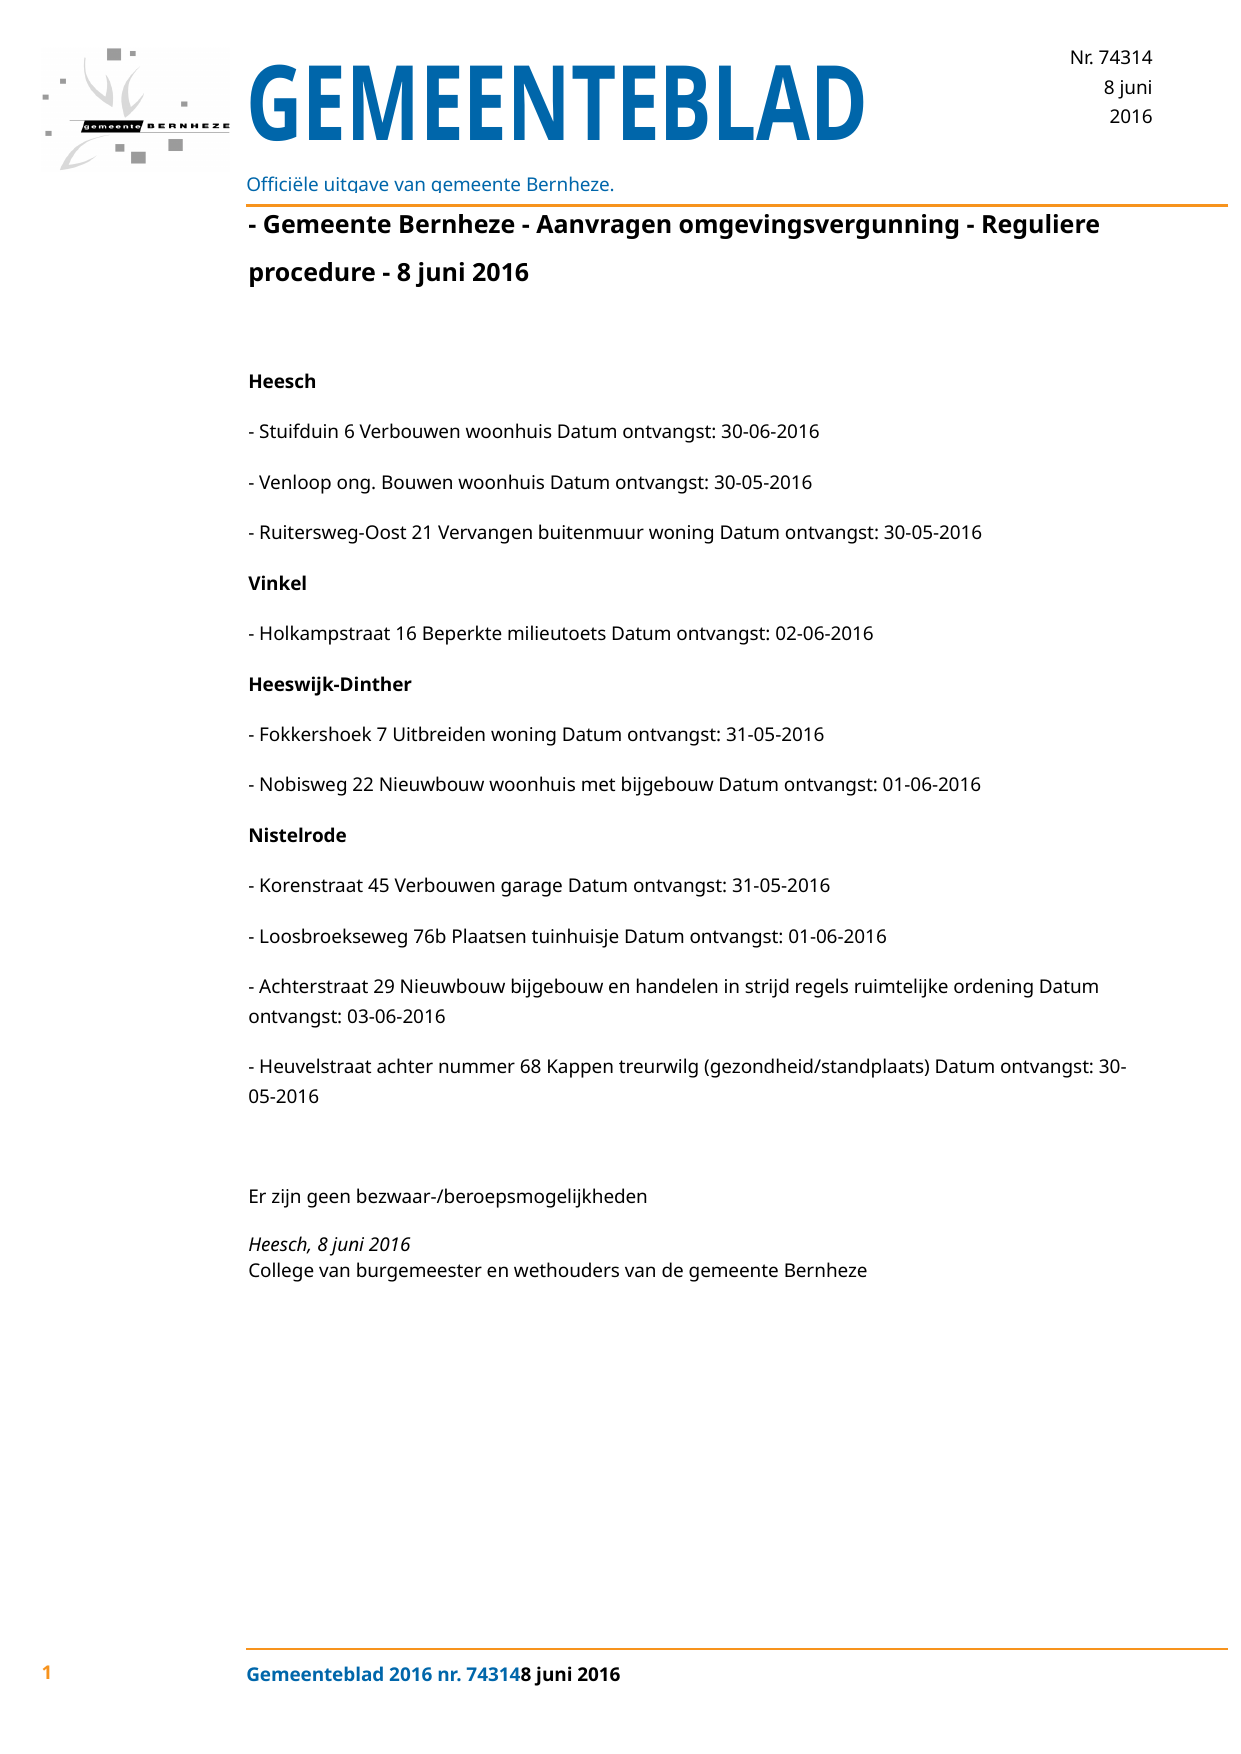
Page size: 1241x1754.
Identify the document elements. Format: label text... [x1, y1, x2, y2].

text - Heuvelstraat achter nummer 68 Kappen treurwilg (gezondheid/standplaats) Datum ontvangst: 30-05-2016 [248, 1053, 1152, 1109]
text Nistelrode [248, 822, 1152, 848]
text - Ruitersweg-Oost 21 Vervangen buitenmuur woning Datum ontvangst: 30-05-2016 [248, 519, 1152, 545]
text - Nobisweg 22 Nieuwbouw woonhuis met bijgebouw Datum ontvangst: 01-06-2016 [248, 772, 1152, 797]
text Heesch, 8 juni 2016 [248, 1232, 1152, 1257]
text - Gemeente Bernheze - Aanvragen omgevingsvergunning - Reguliere procedure - 8 juni 2016 [248, 207, 1152, 288]
text - Loosbroekseweg 76b Plaatsen tuinhuisje Datum ontvangst: 01-06-2016 [248, 923, 1152, 949]
text - Venloop ong. Bouwen woonhuis Datum ontvangst: 30-05-2016 [248, 469, 1152, 495]
text Vinkel [248, 570, 1152, 596]
text Er zijn geen bezwaar-/beroepsmogelijkheden [248, 1184, 1152, 1209]
text - Korenstraat 45 Verbouwen garage Datum ontvangst: 31-05-2016 [248, 872, 1152, 898]
text Heeswijk-Dinther [248, 671, 1152, 697]
text College van burgemeester en wethouders van de gemeente Bernheze [248, 1257, 1152, 1283]
text - Achterstraat 29 Nieuwbouw bijgebouw en handelen in strijd regels ruimtelijke ordening Datum ontvangst: 03-06-2016 [248, 973, 1152, 1029]
text - Fokkershoek 7 Uitbreiden woning Datum ontvangst: 31-05-2016 [248, 721, 1152, 747]
text Heesch [248, 368, 1152, 394]
text - Holkampstraat 16 Beperkte milieutoets Datum ontvangst: 02-06-2016 [248, 620, 1152, 646]
picture [41, 47, 231, 172]
text - Stuifduin 6 Verbouwen woonhuis Datum ontvangst: 30-06-2016 [248, 419, 1152, 444]
